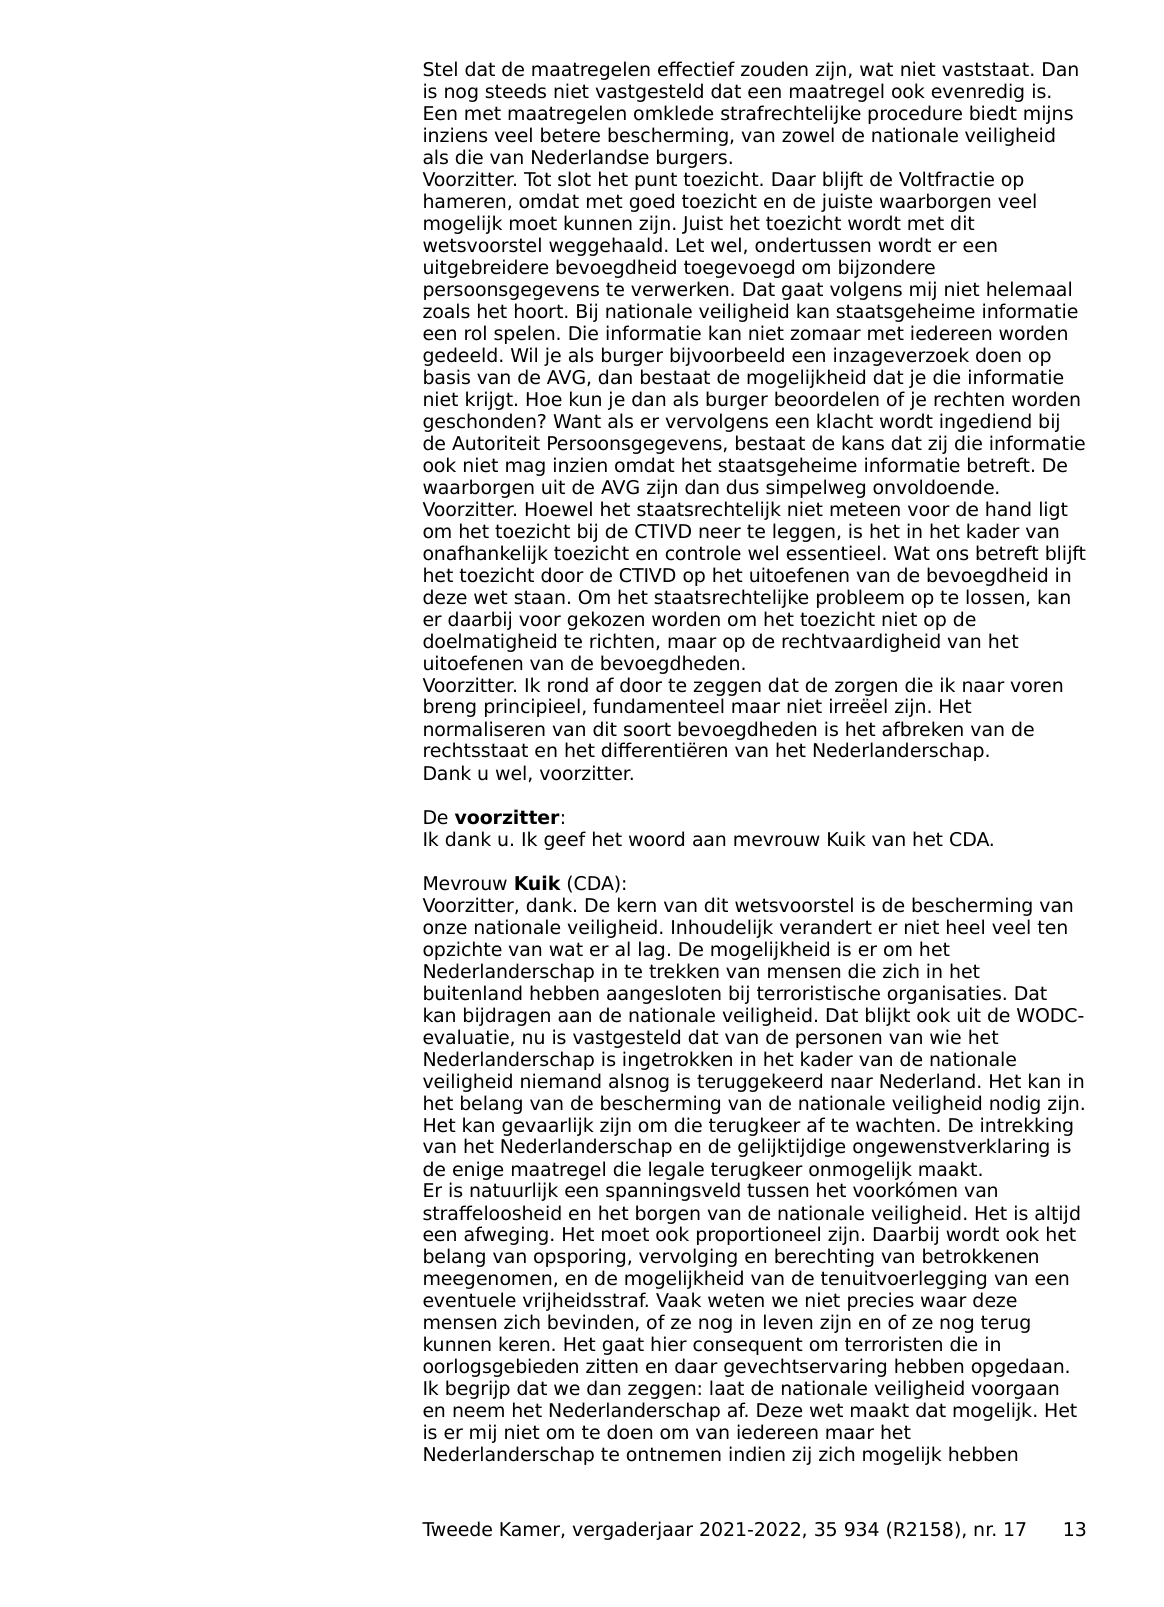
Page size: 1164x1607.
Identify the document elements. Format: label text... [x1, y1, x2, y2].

text De voorzitter: [422, 807, 1087, 828]
text Er is natuurlijk een spanningsveld tussen het voorkómen van straffeloosheid en het borgen van de nationale veiligheid. Het is altijd een afweging. Het moet ook proportioneel zijn. Daarbij wordt ook het belang van opsporing, vervolging en berechting van betrokkenen meegenomen, en de mogelijkheid van de tenuitvoerlegging van een eventuele vrijheidsstraf. Vaak weten we niet precies waar deze mensen zich bevinden, of ze nog in leven zijn en of ze nog terug kunnen keren. Het gaat hier consequent om terroristen die in oorlogsgebieden zitten en daar gevechtservaring hebben opgedaan. [422, 1180, 1087, 1378]
text Voorzitter. Hoewel het staatsrechtelijk niet meteen voor de hand ligt om het toezicht bij de CTIVD neer te leggen, is het in het kader van onafhankelijk toezicht en controle wel essentieel. Wat ons betreft blijft het toezicht door de CTIVD op het uitoefenen van de bevoegdheid in deze wet staan. Om het staatsrechtelijke probleem op te lossen, kan er daarbij voor gekozen worden om het toezicht niet op de doelmatigheid te richten, maar op de rechtvaardigheid van het uitoefenen van de bevoegdheden. [422, 499, 1087, 674]
text Stel dat de maatregelen effectief zouden zijn, wat niet vaststaat. Dan is nog steeds niet vastgesteld dat een maatregel ook evenredig is. Een met maatregelen omklede strafrechtelijke procedure biedt mijns inziens veel betere bescherming, van zowel de nationale veiligheid als die van Nederlandse burgers. [422, 59, 1087, 169]
text Voorzitter, dank. De kern van dit wetsvoorstel is de bescherming van onze nationale veiligheid. Inhoudelijk verandert er niet heel veel ten opzichte van wat er al lag. De mogelijkheid is er om het Nederlanderschap in te trekken van mensen die zich in het buitenland hebben aangesloten bij terroristische organisaties. Dat kan bijdragen aan de nationale veiligheid. Dat blijkt ook uit de WODC-evaluatie, nu is vastgesteld dat van de personen van wie het Nederlanderschap is ingetrokken in het kader van de nationale veiligheid niemand alsnog is teruggekeerd naar Nederland. Het kan in het belang van de bescherming van de nationale veiligheid nodig zijn. Het kan gevaarlijk zijn om die terugkeer af te wachten. De intrekking van het Nederlanderschap en de gelijktijdige ongewenstverklaring is de enige maatregel die legale terugkeer onmogelijk maakt. [422, 895, 1087, 1180]
text Voorzitter. Ik rond af door te zeggen dat de zorgen die ik naar voren breng principieel, fundamenteel maar niet irreëel zijn. Het normaliseren van dit soort bevoegdheden is het afbreken van de rechtsstaat en het differentiëren van het Nederlanderschap. [422, 674, 1087, 762]
text Dank u wel, voorzitter. [422, 762, 1087, 784]
text Ik dank u. Ik geef het woord aan mevrouw Kuik van het CDA. [422, 828, 1087, 851]
text Mevrouw Kuik (CDA): [422, 873, 1087, 895]
text Ik begrijp dat we dan zeggen: laat de nationale veiligheid voorgaan en neem het Nederlanderschap af. Deze wet maakt dat mogelijk. Het is er mij niet om te doen om van iedereen maar het Nederlanderschap te ontnemen indien zij zich mogelijk hebben [422, 1378, 1087, 1466]
text Voorzitter. Tot slot het punt toezicht. Daar blijft de Voltfractie op hameren, omdat met goed toezicht en de juiste waarborgen veel mogelijk moet kunnen zijn. Juist het toezicht wordt met dit wetsvoorstel weggehaald. Let wel, ondertussen wordt er een uitgebreidere bevoegdheid toegevoegd om bijzondere persoonsgegevens te verwerken. Dat gaat volgens mij niet helemaal zoals het hoort. Bij nationale veiligheid kan staatsgeheime informatie een rol spelen. Die informatie kan niet zomaar met iedereen worden gedeeld. Wil je als burger bijvoorbeeld een inzageverzoek doen op basis van de AVG, dan bestaat de mogelijkheid dat je die informatie niet krijgt. Hoe kun je dan als burger beoordelen of je rechten worden geschonden? Want als er vervolgens een klacht wordt ingediend bij de Autoriteit Persoonsgegevens, bestaat de kans dat zij die informatie ook niet mag inzien omdat het staatsgeheime informatie betreft. De waarborgen uit de AVG zijn dan dus simpelweg onvoldoende. [422, 169, 1087, 499]
